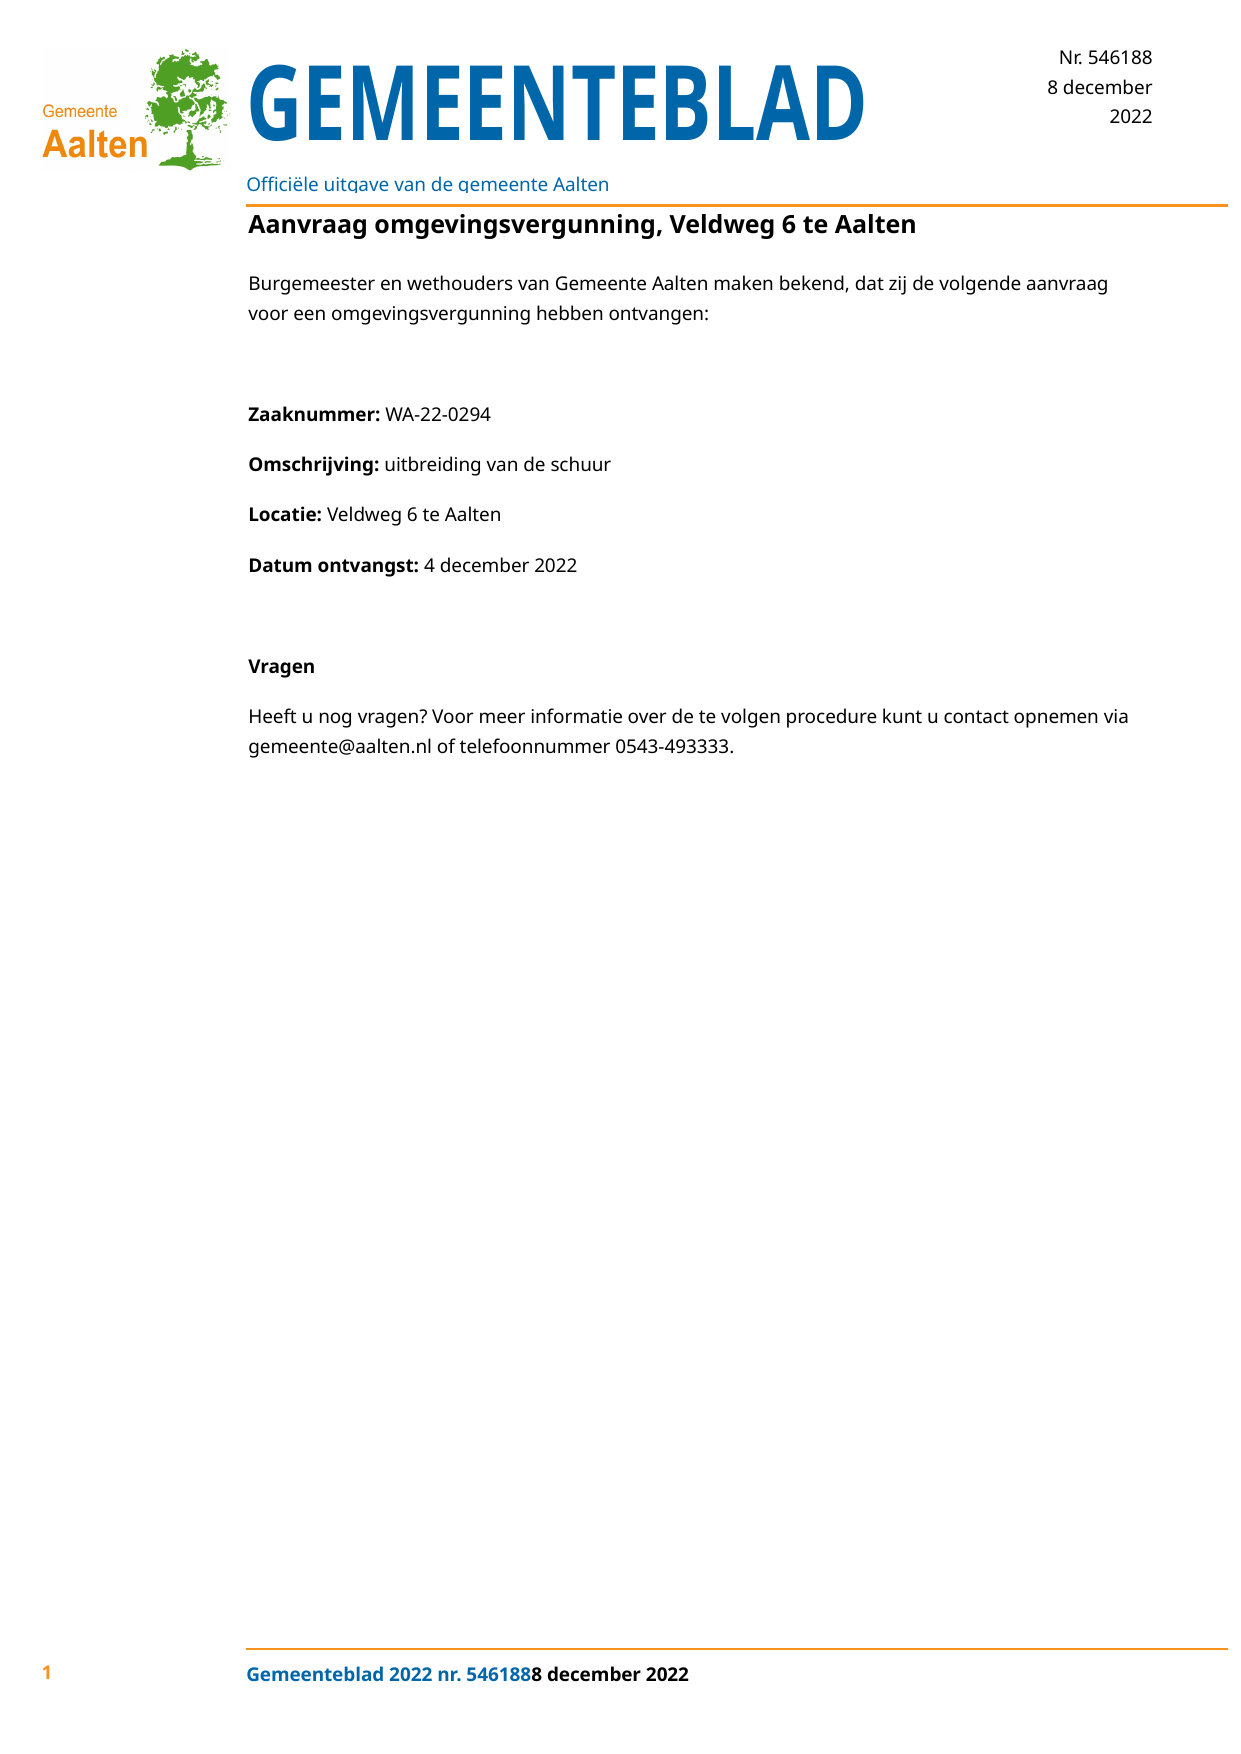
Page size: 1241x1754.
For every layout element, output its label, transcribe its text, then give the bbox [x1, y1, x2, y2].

text Aanvraag omgevingsvergunning, Veldweg 6 te Aalten [248, 207, 1152, 241]
text Locatie: Veldweg 6 te Aalten [248, 502, 1152, 527]
text Heeft u nog vragen? Voor meer informatie over de te volgen procedure kunt u contact opnemen via gemeente@aalten.nl of telefoonnummer 0543-493333. [248, 703, 1152, 758]
text Vragen [248, 653, 1152, 678]
text Omschrijving: uitbreiding van de schuur [248, 451, 1152, 477]
text Datum ontvangst: 4 december 2022 [248, 552, 1152, 578]
text Zaaknummer: WA-22-0294 [248, 401, 1152, 426]
picture [41, 47, 231, 172]
text Burgemeester en wethouders van Gemeente Aalten maken bekend, dat zij de volgende aanvraag voor een omgevingsvergunning hebben ontvangen: [248, 270, 1152, 326]
